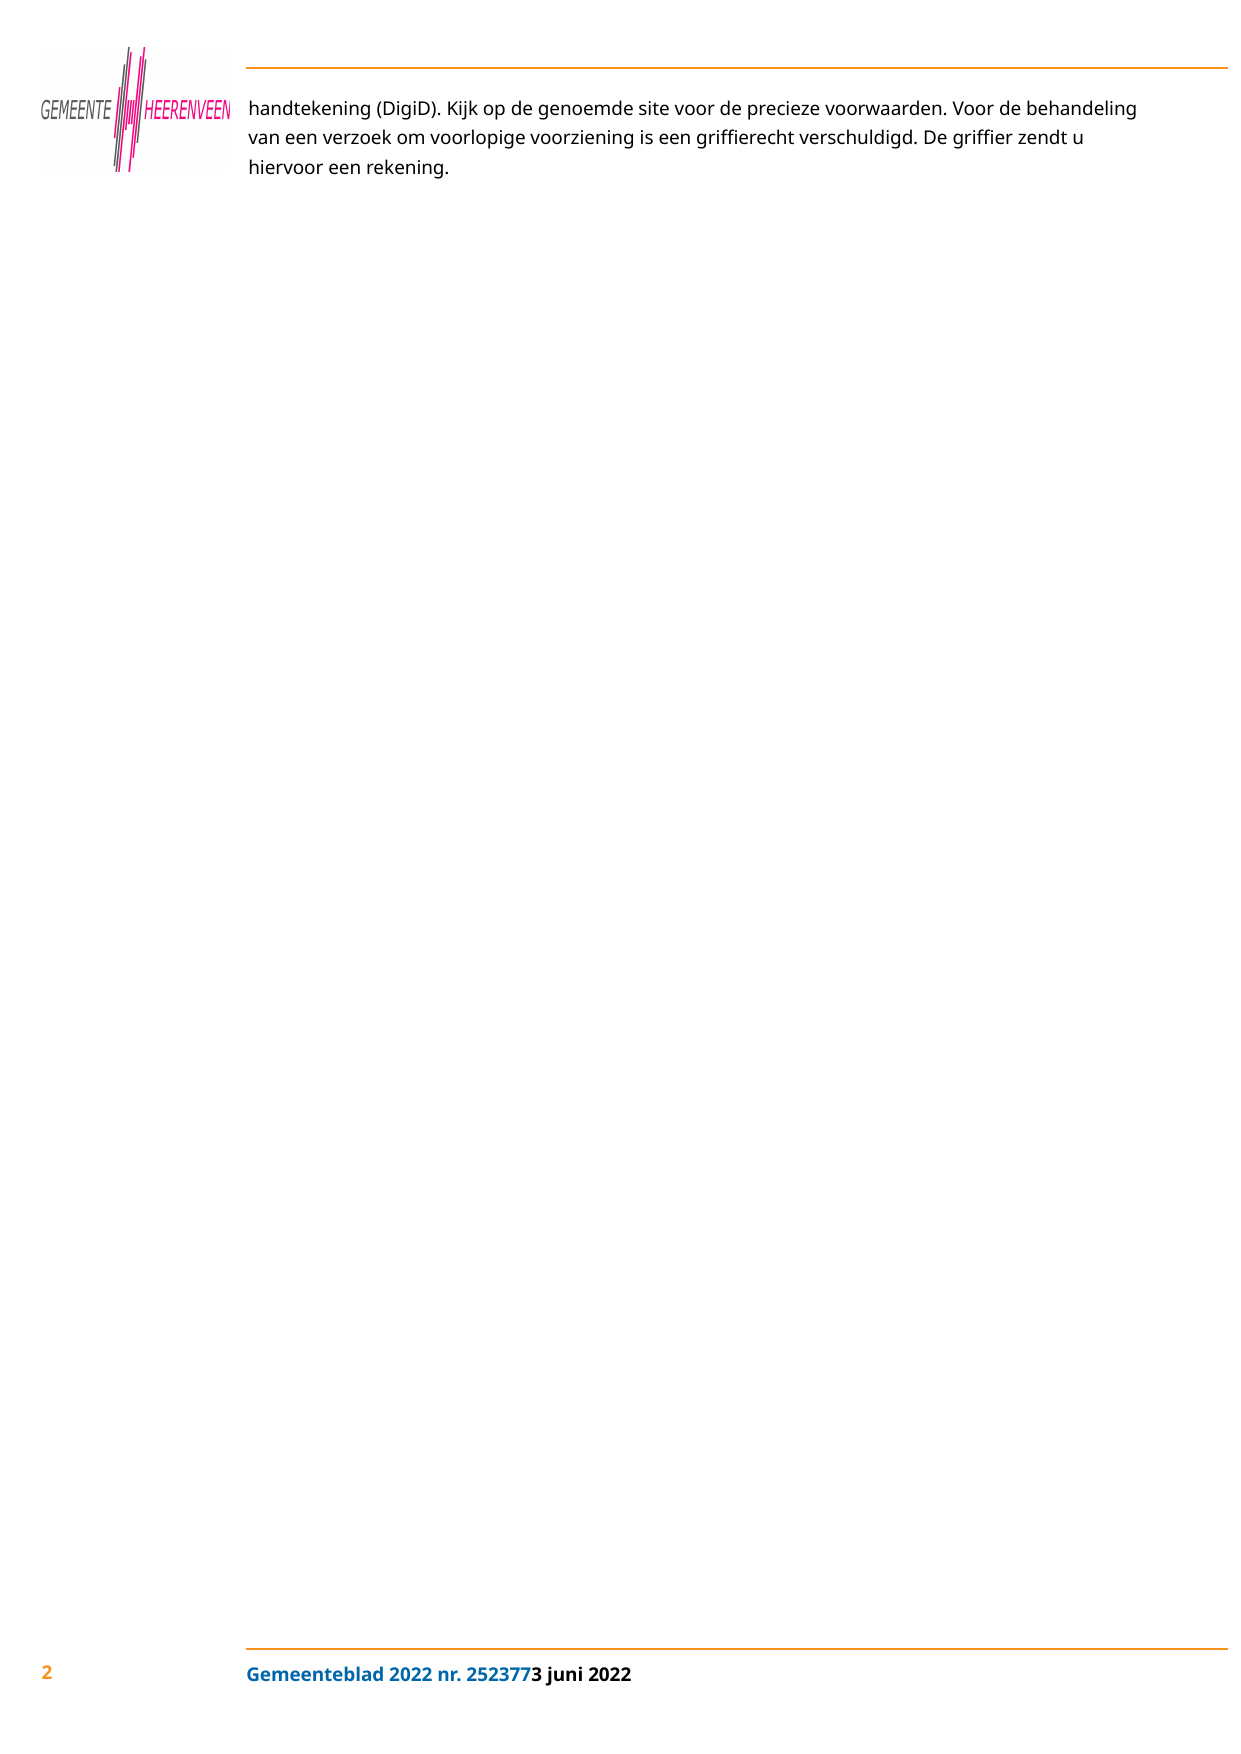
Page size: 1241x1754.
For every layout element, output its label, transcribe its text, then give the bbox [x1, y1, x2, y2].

picture [41, 47, 231, 172]
text handtekening (DigiD). Kijk op de genoemde site voor de precieze voorwaarden. Voor de behandeling van een verzoek om voorlopige voorziening is een griffierecht verschuldigd. De griffier zendt u hiervoor een rekening. [248, 95, 1152, 180]
